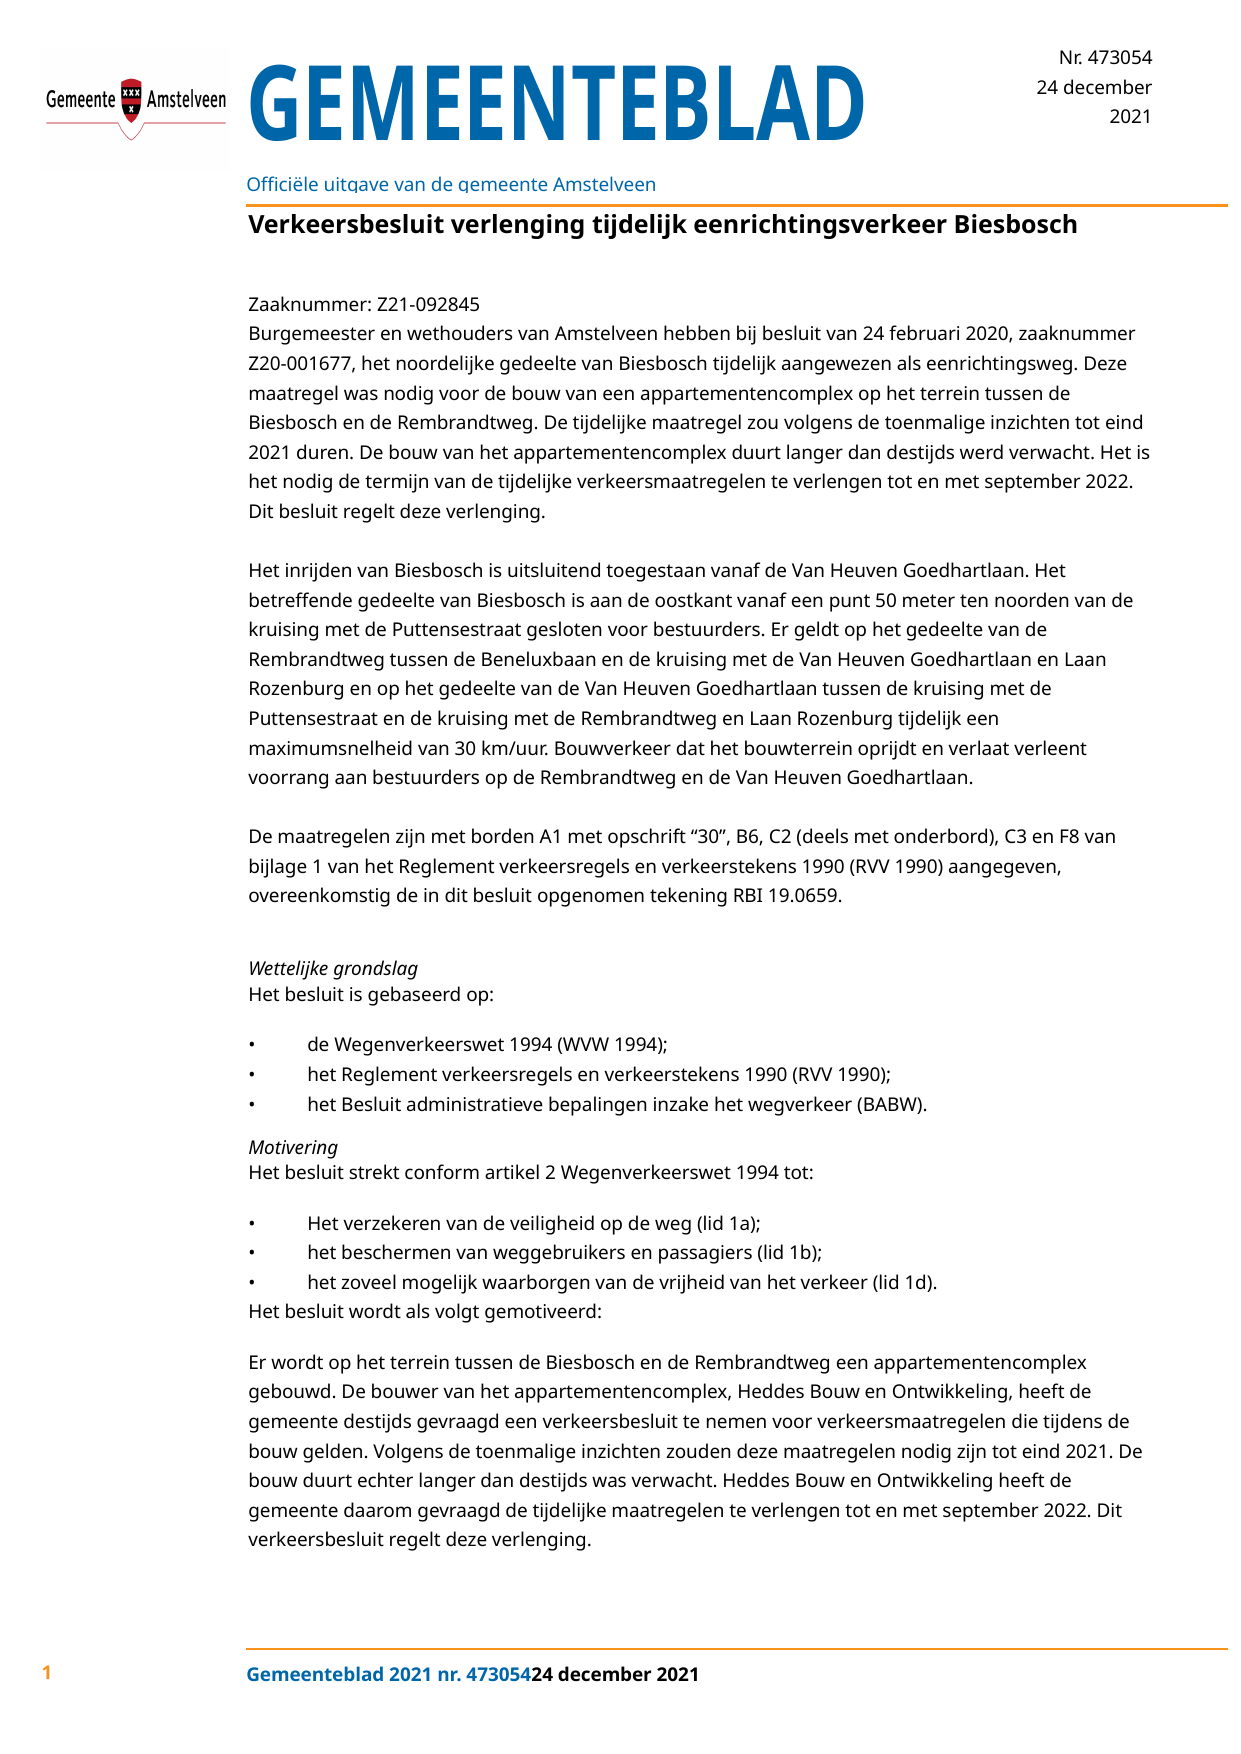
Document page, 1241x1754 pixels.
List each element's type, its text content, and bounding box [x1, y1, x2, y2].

text De maatregelen zijn met borden A1 met opschrift “30”, B6, C2 (deels met onderbord), C3 en F8 van bijlage 1 van het Reglement verkeersregels en verkeerstekens 1990 (RVV 1990) aangegeven, overeenkomstig de in dit besluit opgenomen tekening RBI 19.0659. [248, 823, 1152, 908]
list Het verzekeren van de veiligheid op de weg (lid 1a); [248, 1210, 1152, 1236]
text Zaaknummer: Z21-092845 [248, 291, 1152, 317]
list het Besluit administratieve bepalingen inzake het wegverkeer (BABW). [248, 1091, 1152, 1116]
text Er wordt op het terrein tussen de Biesbosch en de Rembrandtweg een appartementencomplex gebouwd. De bouwer van het appartementencomplex, Heddes Bouw en Ontwikkeling, heeft de gemeente destijds gevraagd een verkeersbesluit te nemen voor verkeersmaatregelen die tijdens de bouw gelden. Volgens de toenmalige inzichten zouden deze maatregelen nodig zijn tot eind 2021. De bouw duurt echter langer dan destijds was verwacht. Heddes Bouw en Ontwikkeling heeft de gemeente daarom gevraagd de tijdelijke maatregelen te verlengen tot en met september 2022. Dit verkeersbesluit regelt deze verlenging. [248, 1349, 1152, 1552]
list het Reglement verkeersregels en verkeerstekens 1990 (RVV 1990); [248, 1061, 1152, 1087]
text Het besluit wordt als volgt gemotiveerd: [248, 1299, 1152, 1324]
list het zoveel mogelijk waarborgen van de vrijheid van het verkeer (lid 1d). [248, 1269, 1152, 1295]
text Het inrijden van Biesbosch is uitsluitend toegestaan vanaf de Van Heuven Goedhartlaan. Het betreffende gedeelte van Biesbosch is aan de oostkant vanaf een punt 50 meter ten noorden van de kruising met de Puttensestraat gesloten voor bestuurders. Er geldt op het gedeelte van de Rembrandtweg tussen de Beneluxbaan en de kruising met de Van Heuven Goedhartlaan en Laan Rozenburg en op het gedeelte van de Van Heuven Goedhartlaan tussen de kruising met de Puttensestraat en de kruising met de Rembrandtweg en Laan Rozenburg tijdelijk een maximumsnelheid van 30 km/uur. Bouwverkeer dat het bouwterrein oprijdt en verlaat verleent voorrang aan bestuurders op de Rembrandtweg en de Van Heuven Goedhartlaan. [248, 557, 1152, 790]
text Wettelijke grondslag [248, 955, 1152, 981]
text Burgemeester en wethouders van Amstelveen hebben bij besluit van 24 februari 2020, zaaknummer Z20-001677, het noordelijke gedeelte van Biesbosch tijdelijk aangewezen als eenrichtingsweg. Deze maatregel was nodig voor de bouw van een appartementencomplex op het terrein tussen de Biesbosch en de Rembrandtweg. De tijdelijke maatregel zou volgens de toenmalige inzichten tot eind 2021 duren. De bouw van het appartementencomplex duurt langer dan destijds werd verwacht. Het is het nodig de termijn van de tijdelijke verkeersmaatregelen te verlengen tot en met september 2022. Dit besluit regelt deze verlenging. [248, 321, 1152, 524]
text Motivering [248, 1134, 1152, 1159]
text Verkeersbesluit verlenging tijdelijk eenrichtingsverkeer Biesbosch [248, 207, 1152, 241]
list de Wegenverkeerswet 1994 (WVW 1994); [248, 1032, 1152, 1057]
text Het besluit is gebaseerd op: [248, 981, 1152, 1007]
list het beschermen van weggebruikers en passagiers (lid 1b); [248, 1239, 1152, 1265]
picture [41, 47, 231, 172]
text Het besluit strekt conform artikel 2 Wegenverkeerswet 1994 tot: [248, 1159, 1152, 1185]
